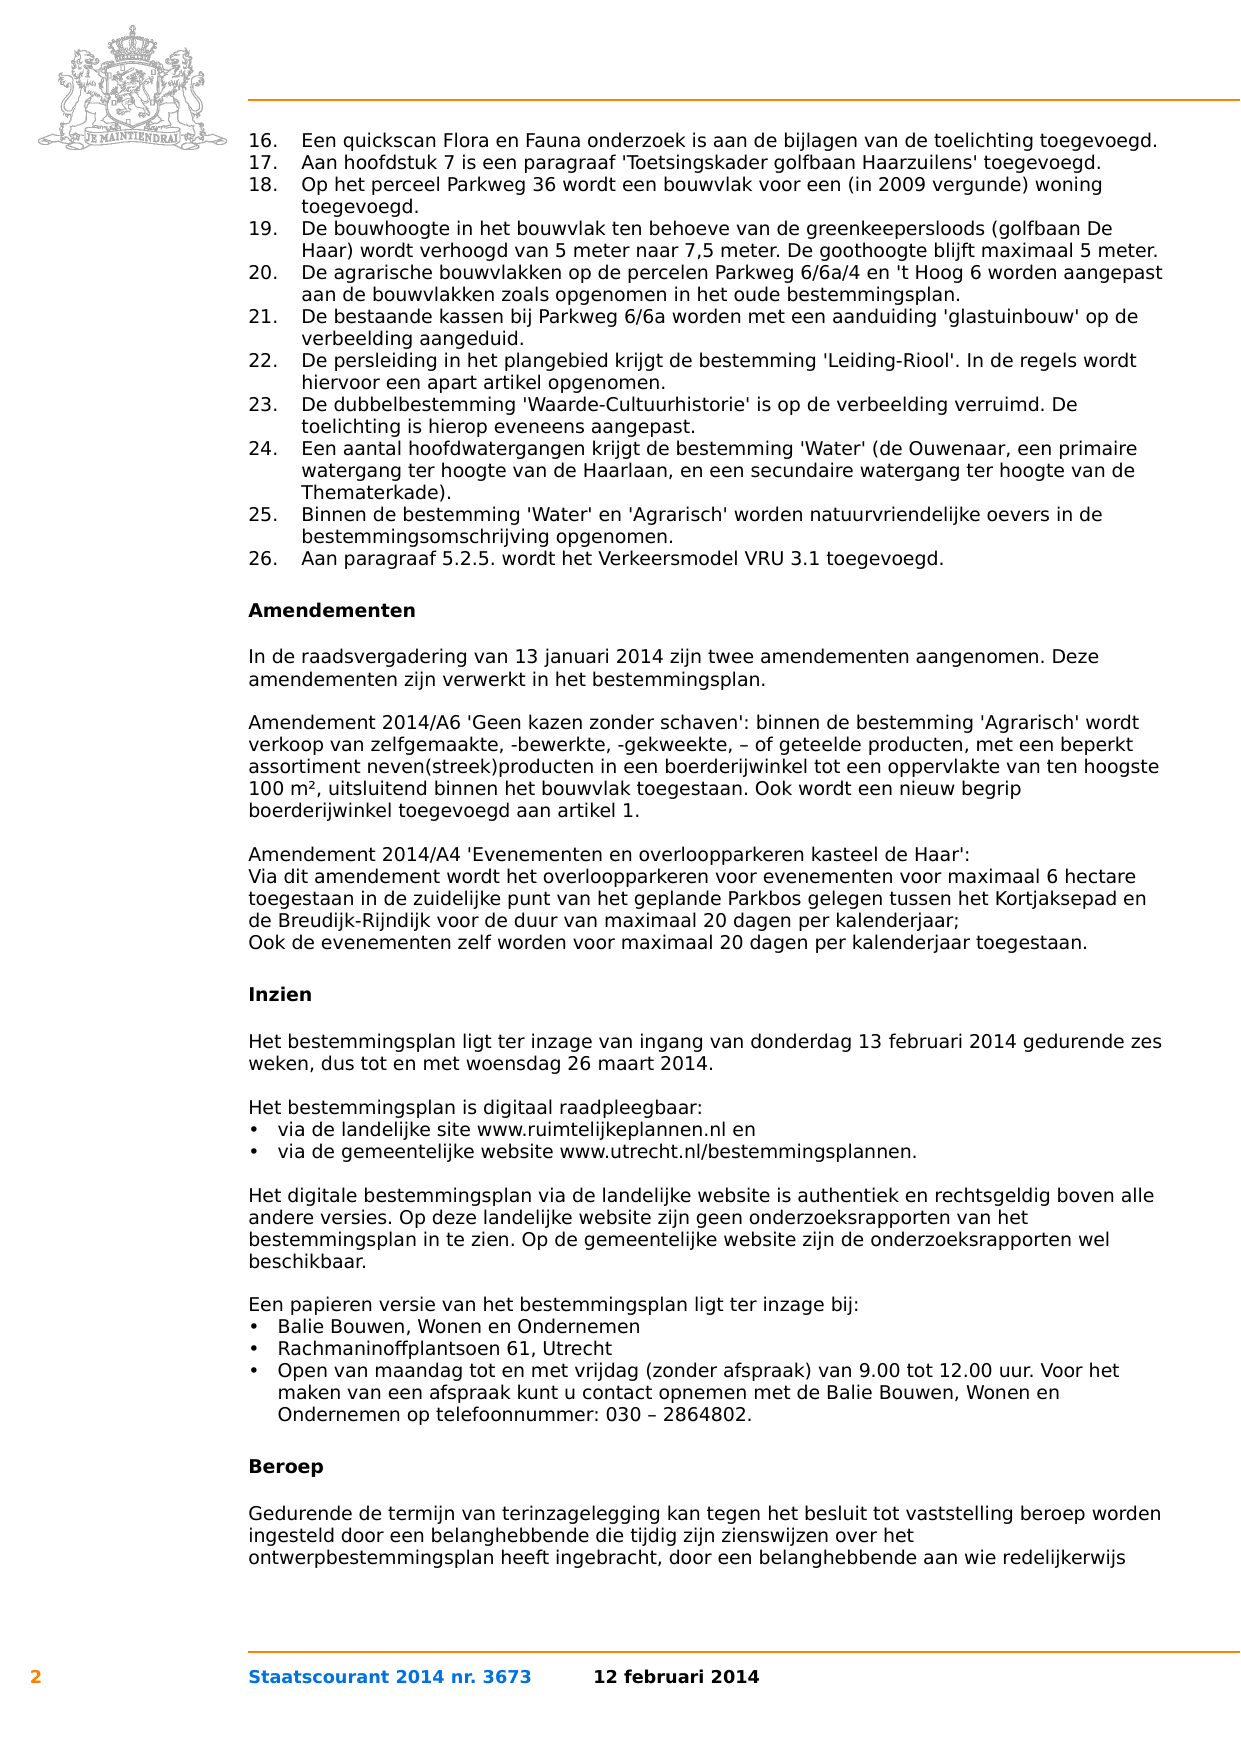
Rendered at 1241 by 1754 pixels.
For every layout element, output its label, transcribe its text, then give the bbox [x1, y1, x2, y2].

text 22. De persleiding in het plangebied krijgt de bestemming 'Leiding-Riool'. In de regels wordt hiervoor een apart artikel opgenomen. [248, 350, 1163, 394]
text 25. Binnen de bestemming 'Water' en 'Agrarisch' worden natuurvriendelijke oevers in de bestemmingsomschrijving opgenomen. [248, 503, 1163, 547]
text Het bestemmingsplan ligt ter inzage van ingang van donderdag 13 februari 2014 gedurende zes weken, dus tot en met woensdag 26 maart 2014. [248, 1031, 1163, 1075]
text Een papieren versie van het bestemmingsplan ligt ter inzage bij: [248, 1294, 1163, 1316]
text 18. Op het perceel Parkweg 36 wordt een bouwvlak voor een (in 2009 vergunde) woning toegevoegd. [248, 174, 1163, 218]
text 17. Aan hoofdstuk 7 is een paragraaf 'Toetsingskader golfbaan Haarzuilens' toegevoegd. [248, 152, 1163, 174]
text 23. De dubbelbestemming 'Waarde-Cultuurhistorie' is op de verbeelding verruimd. De toelichting is hierop eveneens aangepast. [248, 394, 1163, 438]
text 24. Een aantal hoofdwatergangen krijgt de bestemming 'Water' (de Ouwenaar, een primaire watergang ter hoogte van de Haarlaan, en een secundaire watergang ter hoogte van de Thematerkade). [248, 438, 1163, 503]
subtitle Amendementen [248, 599, 1163, 621]
text Ook de evenementen zelf worden voor maximaal 20 dagen per kalenderjaar toegestaan. [248, 932, 1163, 954]
text In de raadsvergadering van 13 januari 2014 zijn twee amendementen aangenomen. Deze amendementen zijn verwerkt in het bestemmingsplan. [248, 646, 1163, 690]
text 20. De agrarische bouwvlakken op de percelen Parkweg 6/6a/4 en 't Hoog 6 worden aangepast aan de bouwvlakken zoals opgenomen in het oude bestemmingsplan. [248, 262, 1163, 306]
text Het bestemmingsplan is digitaal raadpleegbaar: [248, 1097, 1163, 1119]
text Amendement 2014/A6 'Geen kazen zonder schaven': binnen de bestemming 'Agrarisch' wordt verkoop van zelfgemaakte, -bewerkte, -gekweekte, – of geteelde producten, met een beperkt assortiment neven(streek)producten in een boerderijwinkel tot een oppervlakte van ten hoogste 100 m², uitsluitend binnen het bouwvlak toegestaan. Ook wordt een nieuw begrip boerderijwinkel toegevoegd aan artikel 1. [248, 712, 1163, 822]
text 21. De bestaande kassen bij Parkweg 6/6a worden met een aanduiding 'glastuinbouw' op de verbeelding aangeduid. [248, 306, 1163, 350]
text 16. Een quickscan Flora en Fauna onderzoek is aan de bijlagen van de toelichting toegevoegd. [248, 130, 1163, 152]
text Amendement 2014/A4 'Evenementen en overloopparkeren kasteel de Haar': [248, 844, 1163, 866]
text 19. De bouwhoogte in het bouwvlak ten behoeve van de greenkeepersloods (golfbaan De Haar) wordt verhoogd van 5 meter naar 7,5 meter. De goothoogte blijft maximaal 5 meter. [248, 218, 1163, 262]
text Het digitale bestemmingsplan via de landelijke website is authentiek en rechtsgeldig boven alle andere versies. Op deze landelijke website zijn geen onderzoeksrapporten van het bestemmingsplan in te zien. Op de gemeentelijke website zijn de onderzoeksrapporten wel beschikbaar. [248, 1184, 1163, 1272]
text 26. Aan paragraaf 5.2.5. wordt het Verkeersmodel VRU 3.1 toegevoegd. [248, 547, 1163, 569]
subtitle Inzien [248, 984, 1163, 1006]
picture [38, 25, 227, 150]
text • Open van maandag tot en met vrijdag (zonder afspraak) van 9.00 tot 12.00 uur. Voor het maken van een afspraak kunt u contact opnemen met de Balie Bouwen, Wonen en Ondernemen op telefoonnummer: 030 – 2864802. [248, 1360, 1163, 1426]
text • Balie Bouwen, Wonen en Ondernemen [248, 1316, 1163, 1338]
subtitle Beroep [248, 1456, 1163, 1478]
text • via de gemeentelijke website www.utrecht.nl/bestemmingsplannen. [248, 1141, 1163, 1163]
text Via dit amendement wordt het overloopparkeren voor evenementen voor maximaal 6 hectare toegestaan in de zuidelijke punt van het geplande Parkbos gelegen tussen het Kortjaksepad en de Breudijk-Rijndijk voor de duur van maximaal 20 dagen per kalenderjaar; [248, 866, 1163, 932]
text Gedurende de termijn van terinzagelegging kan tegen het besluit tot vaststelling beroep worden ingesteld door een belanghebbende die tijdig zijn zienswijzen over het ontwerpbestemmingsplan heeft ingebracht, door een belanghebbende aan wie redelijkerwijs [248, 1503, 1163, 1569]
text • Rachmaninoffplantsoen 61, Utrecht [248, 1338, 1163, 1360]
text • via de landelijke site www.ruimtelijkeplannen.nl en [248, 1119, 1163, 1141]
